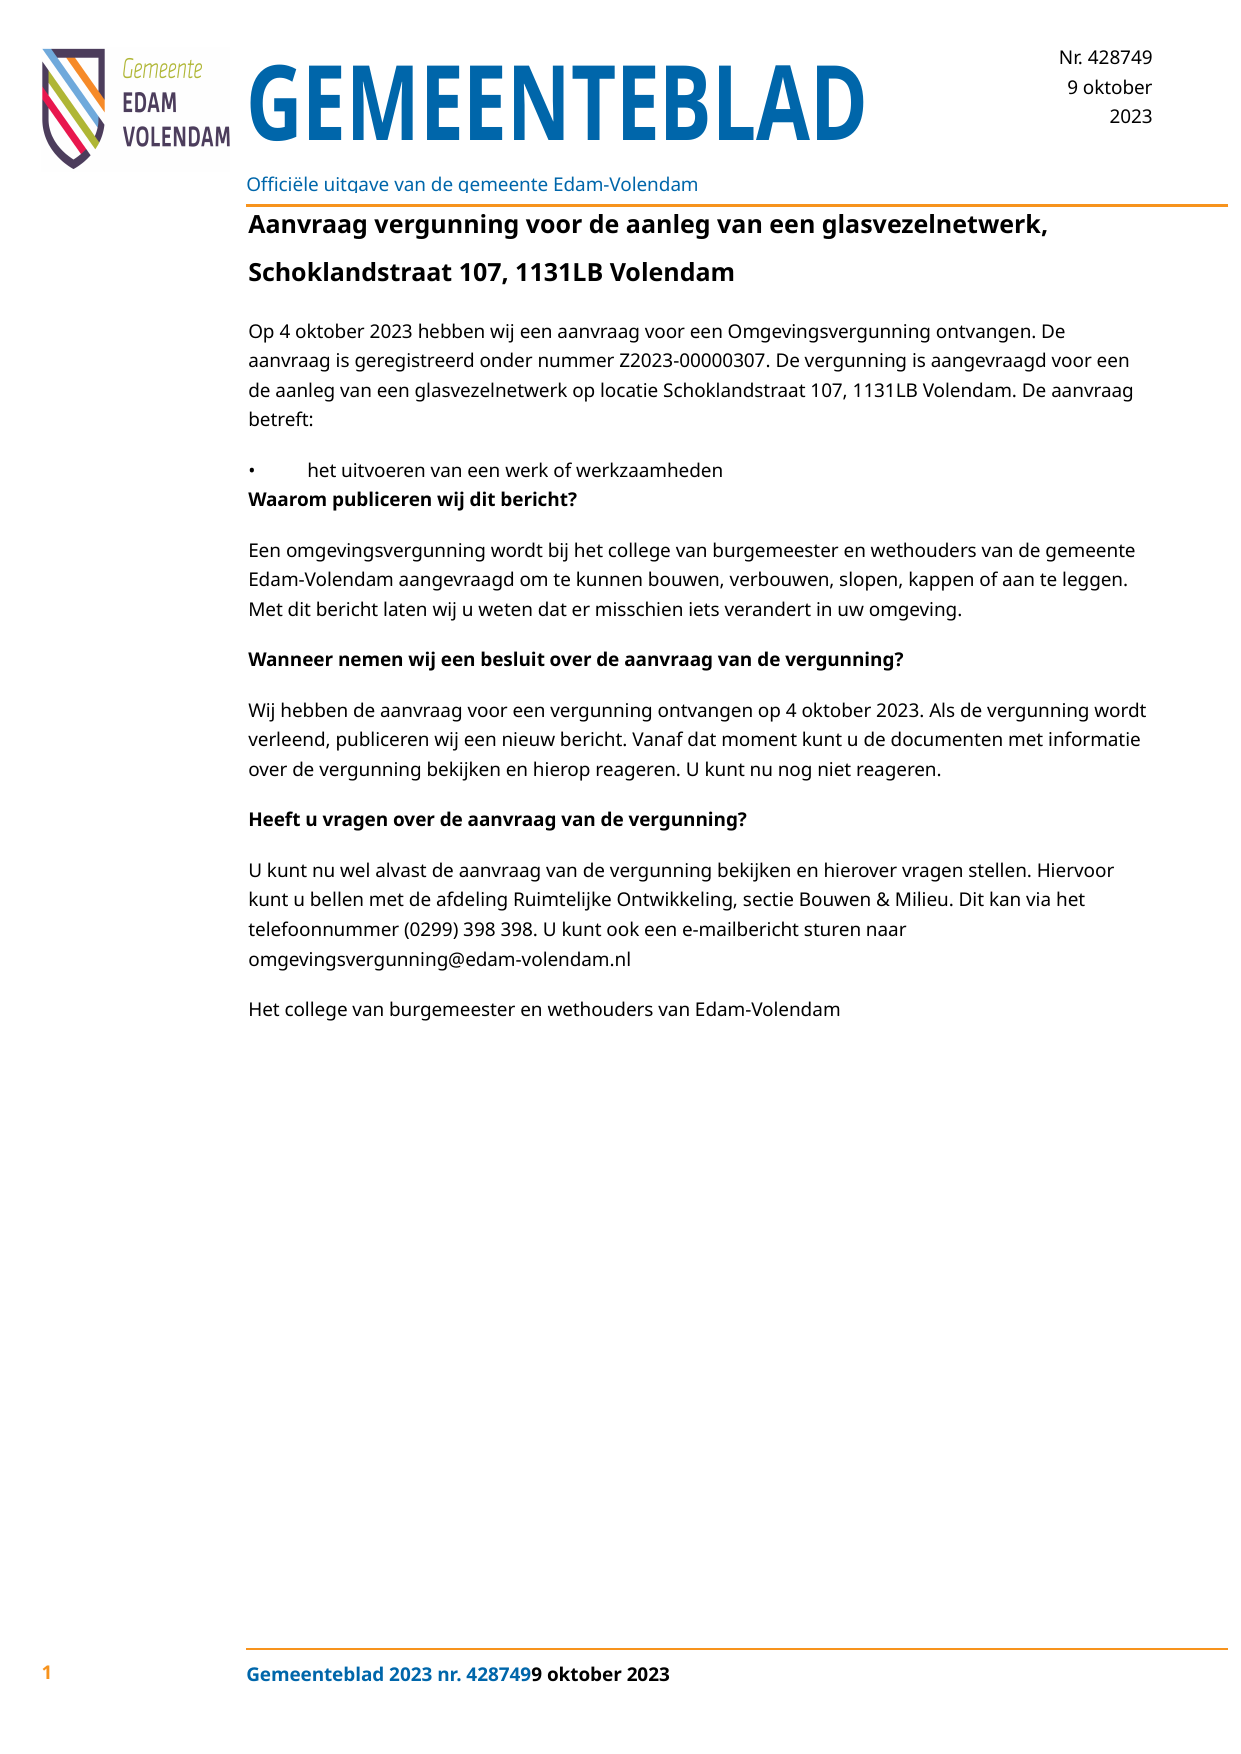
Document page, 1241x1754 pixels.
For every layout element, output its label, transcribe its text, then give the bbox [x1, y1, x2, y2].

text Een omgevingsvergunning wordt bij het college van burgemeester en wethouders van de gemeente Edam-Volendam aangevraagd om te kunnen bouwen, verbouwen, slopen, kappen of aan te leggen. Met dit bericht laten wij u weten dat er misschien iets verandert in uw omgeving. [248, 537, 1152, 622]
text Waarom publiceren wij dit bericht? [248, 487, 1152, 512]
text Wij hebben de aanvraag voor een vergunning ontvangen op 4 oktober 2023. Als de vergunning wordt verleend, publiceren wij een nieuw bericht. Vanaf dat moment kunt u de documenten met informatie over de vergunning bekijken en hierop reageren. U kunt nu nog niet reageren. [248, 697, 1152, 782]
list het uitvoeren van een werk of werkzaamheden [248, 457, 1152, 483]
text U kunt nu wel alvast de aanvraag van de vergunning bekijken en hierover vragen stellen. Hiervoor kunt u bellen met de afdeling Ruimtelijke Ontwikkeling, sectie Bouwen & Milieu. Dit kan via het telefoonnummer (0299) 398 398. U kunt ook een e-mailbericht sturen naar omgevingsvergunning@edam-volendam.nl [248, 857, 1152, 972]
picture [41, 47, 231, 172]
text Heeft u vragen over de aanvraag van de vergunning? [248, 807, 1152, 832]
text Aanvraag vergunning voor de aanleg van een glasvezelnetwerk, Schoklandstraat 107, 1131LB Volendam [248, 207, 1152, 288]
text Het college van burgemeester en wethouders van Edam-Volendam [248, 996, 1152, 1022]
text Wanneer nemen wij een besluit over de aanvraag van de vergunning? [248, 647, 1152, 672]
text Op 4 oktober 2023 hebben wij een aanvraag voor een Omgevingsvergunning ontvangen. De aanvraag is geregistreerd onder nummer Z2023-00000307. De vergunning is aangevraagd voor een de aanleg van een glasvezelnetwerk op locatie Schoklandstraat 107, 1131LB Volendam. De aanvraag betreft: [248, 318, 1152, 432]
